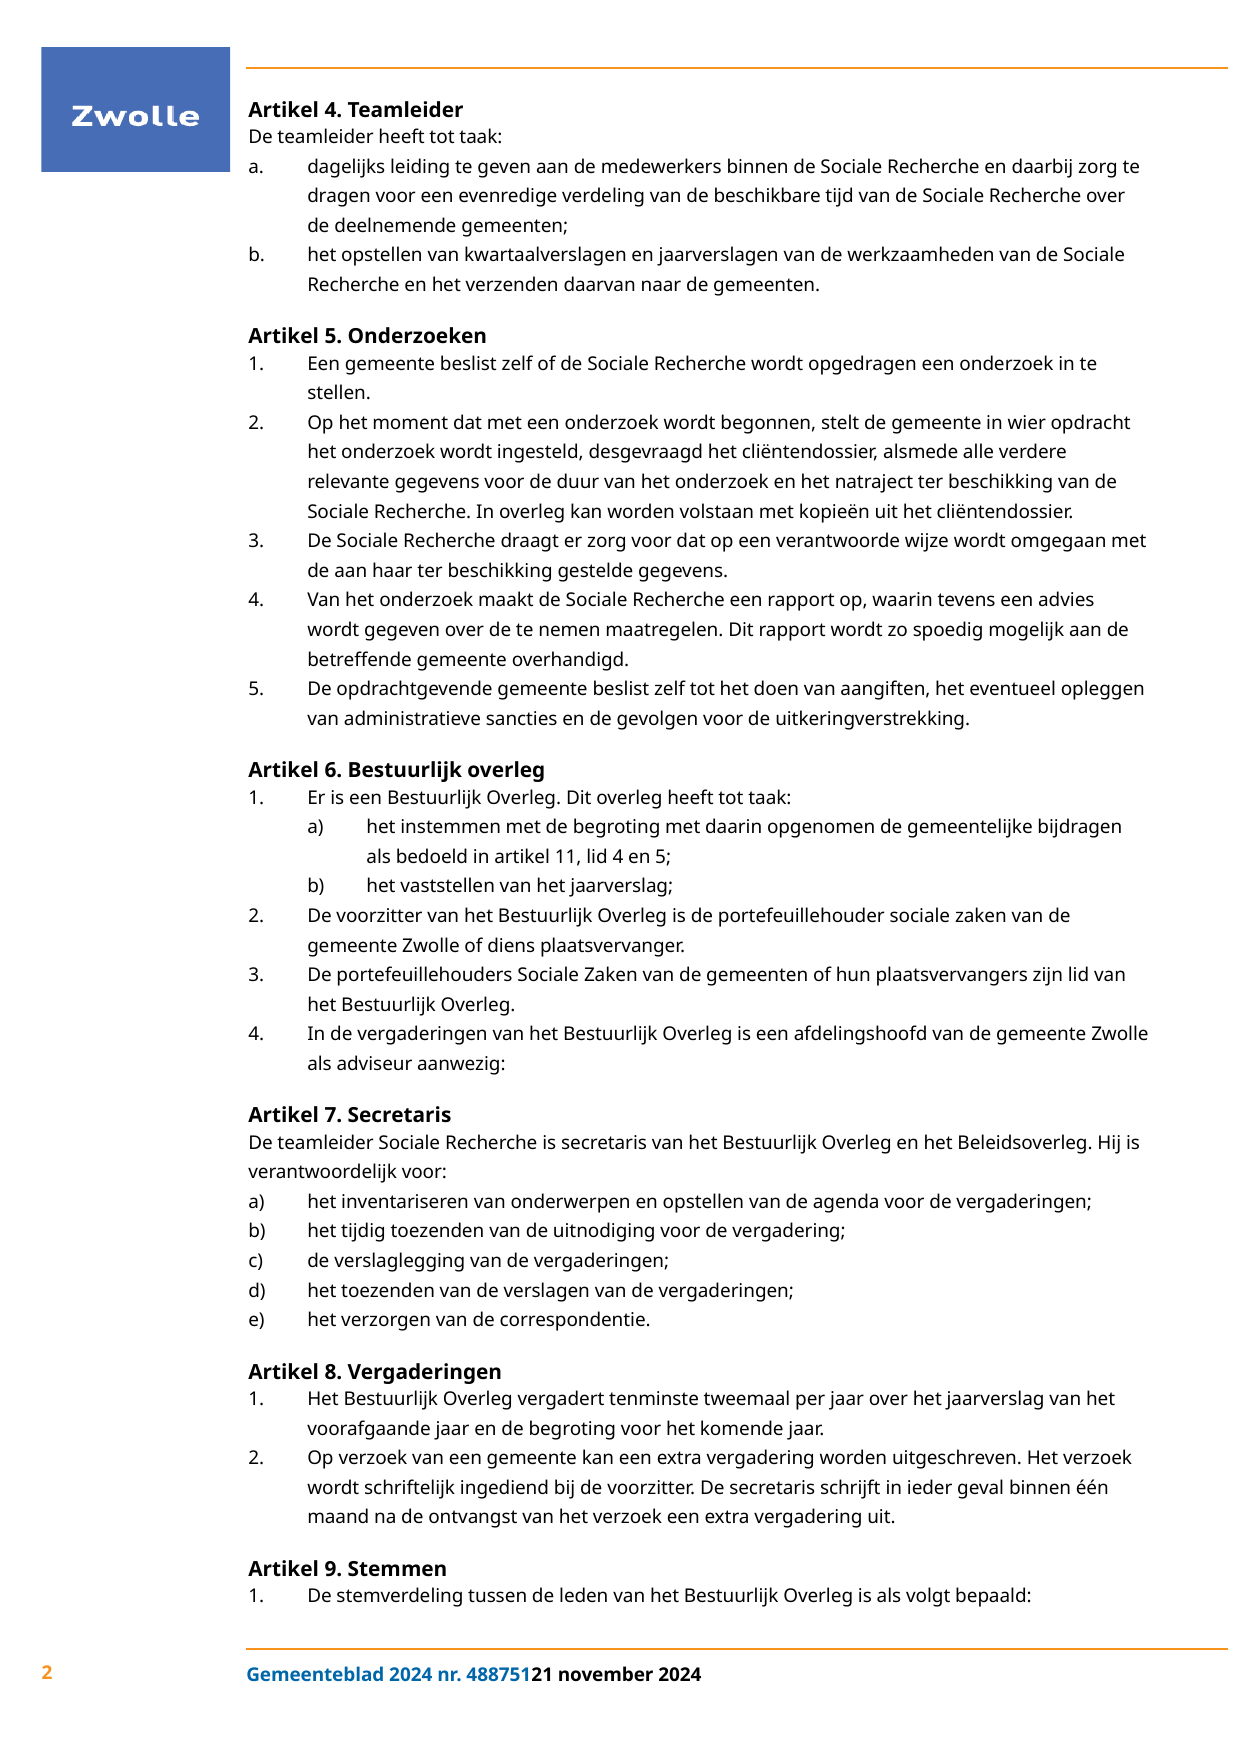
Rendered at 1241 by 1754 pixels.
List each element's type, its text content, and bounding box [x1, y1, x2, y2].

text De teamleider Sociale Recherche is secretaris van het Bestuurlijk Overleg en het Beleidsoverleg. Hij is verantwoordelijk voor: [248, 1129, 1152, 1184]
list Op verzoek van een gemeente kan een extra vergadering worden uitgeschreven. Het verzoek wordt schriftelijk ingediend bij de voorzitter. De secretaris schrijft in ieder geval binnen één maand na de ontvangst van het verzoek een extra vergadering uit. [248, 1444, 1152, 1529]
list In de vergaderingen van het Bestuurlijk Overleg is een afdelingshoofd van de gemeente Zwolle als adviseur aanwezig: [248, 1021, 1152, 1076]
list Een gemeente beslist zelf of de Sociale Recherche wordt opgedragen een onderzoek in te stellen. [248, 350, 1152, 405]
text Artikel 6. Bestuurlijk overleg [248, 755, 1152, 784]
list het instemmen met de begroting met daarin opgenomen de gemeentelijke bijdragen als bedoeld in artikel 11, lid 4 en 5; [307, 813, 1152, 869]
list het toezenden van de verslagen van de vergaderingen; [248, 1277, 1152, 1303]
list De stemverdeling tussen de leden van het Bestuurlijk Overleg is als volgt bepaald: [248, 1582, 1152, 1608]
list het tijdig toezenden van de uitnodiging voor de vergadering; [248, 1218, 1152, 1243]
text Artikel 5. Onderzoeken [248, 322, 1152, 350]
list dagelijks leiding te geven aan de medewerkers binnen de Sociale Recherche en daarbij zorg te dragen voor een evenredige verdeling van de beschikbare tijd van de Sociale Recherche over de deelnemende gemeenten; [248, 153, 1152, 238]
list De voorzitter van het Bestuurlijk Overleg is de portefeuillehouder sociale zaken van de gemeente Zwolle of diens plaatsvervanger. [248, 902, 1152, 957]
list Er is een Bestuurlijk Overleg. Dit overleg heeft tot taak: [248, 784, 1152, 809]
text Artikel 9. Stemmen [248, 1554, 1152, 1582]
picture [41, 47, 231, 172]
list het verzorgen van de correspondentie. [248, 1306, 1152, 1332]
list het opstellen van kwartaalverslagen en jaarverslagen van de werkzaamheden van de Sociale Recherche en het verzenden daarvan naar de gemeenten. [248, 242, 1152, 297]
text Artikel 7. Secretaris [248, 1101, 1152, 1129]
list het vaststellen van het jaarverslag; [307, 873, 1152, 898]
list De Sociale Recherche draagt er zorg voor dat op een verantwoorde wijze wordt omgegaan met de aan haar ter beschikking gestelde gegevens. [248, 527, 1152, 583]
list Het Bestuurlijk Overleg vergadert tenminste tweemaal per jaar over het jaarverslag van het voorafgaande jaar en de begroting voor het komende jaar. [248, 1385, 1152, 1441]
text Artikel 8. Vergaderingen [248, 1357, 1152, 1385]
list Op het moment dat met een onderzoek wordt begonnen, stelt de gemeente in wier opdracht het onderzoek wordt ingesteld, desgevraagd het cliëntendossier, alsmede alle verdere relevante gegevens voor de duur van het onderzoek en het natraject ter beschikking van de Sociale Recherche. In overleg kan worden volstaan met kopieën uit het cliëntendossier. [248, 409, 1152, 524]
list Van het onderzoek maakt de Sociale Recherche een rapport op, waarin tevens een advies wordt gegeven over de te nemen maatregelen. Dit rapport wordt zo spoedig mogelijk aan de betreffende gemeente overhandigd. [248, 587, 1152, 672]
list De portefeuillehouders Sociale Zaken van de gemeenten of hun plaatsvervangers zijn lid van het Bestuurlijk Overleg. [248, 961, 1152, 1017]
list de verslaglegging van de vergaderingen; [248, 1247, 1152, 1273]
list De opdrachtgevende gemeente beslist zelf tot het doen van aangiften, het eventueel opleggen van administratieve sancties en de gevolgen voor de uitkeringverstrekking. [248, 675, 1152, 731]
text De teamleider heeft tot taak: [248, 123, 1152, 149]
list het inventariseren van onderwerpen en opstellen van de agenda voor de vergaderingen; [248, 1188, 1152, 1214]
text Artikel 4. Teamleider [248, 95, 1152, 123]
